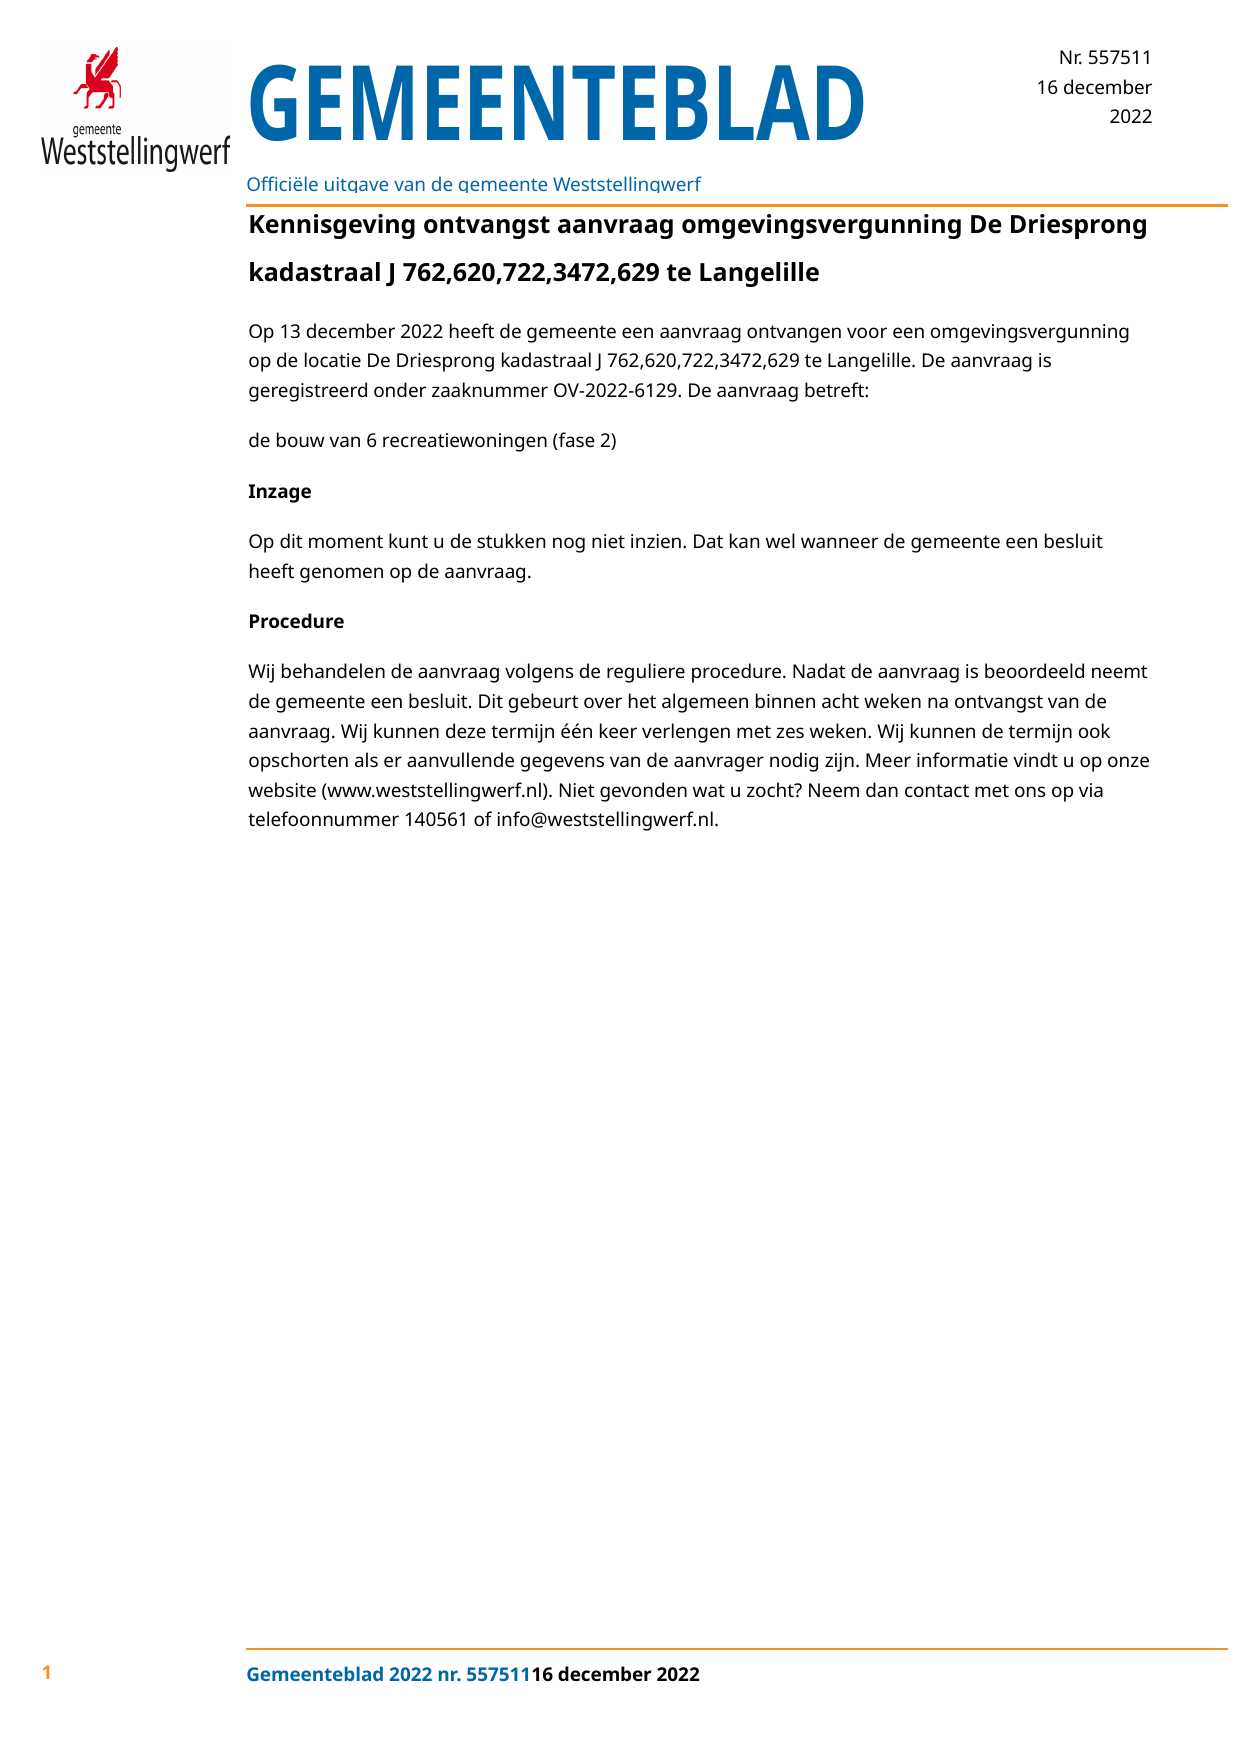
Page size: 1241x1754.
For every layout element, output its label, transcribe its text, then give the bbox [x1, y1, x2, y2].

text Op dit moment kunt u de stukken nog niet inzien. Dat kan wel wanneer de gemeente een besluit heeft genomen op de aanvraag. [248, 528, 1152, 584]
text de bouw van 6 recreatiewoningen (fase 2) [248, 427, 1152, 453]
text Inzage [248, 478, 1152, 504]
text Wij behandelen de aanvraag volgens de reguliere procedure. Nadat de aanvraag is beoordeeld neemt de gemeente een besluit. Dit gebeurt over het algemeen binnen acht weken na ontvangst van de aanvraag. Wij kunnen deze termijn één keer verlengen met zes weken. Wij kunnen de termijn ook opschorten als er aanvullende gegevens van de aanvrager nodig zijn. Meer informatie vindt u op onze website (www.weststellingwerf.nl). Niet gevonden wat u zocht? Neem dan contact met ons op via telefoonnummer 140561 of info@weststellingwerf.nl. [248, 659, 1152, 832]
text Procedure [248, 608, 1152, 634]
text Op 13 december 2022 heeft de gemeente een aanvraag ontvangen voor een omgevingsvergunning op de locatie De Driesprong kadastraal J 762,620,722,3472,629 te Langelille. De aanvraag is geregistreerd onder zaaknummer OV-2022-6129. De aanvraag betreft: [248, 318, 1152, 403]
picture [41, 47, 231, 172]
text Kennisgeving ontvangst aanvraag omgevingsvergunning De Driesprong kadastraal J 762,620,722,3472,629 te Langelille [248, 207, 1152, 288]
